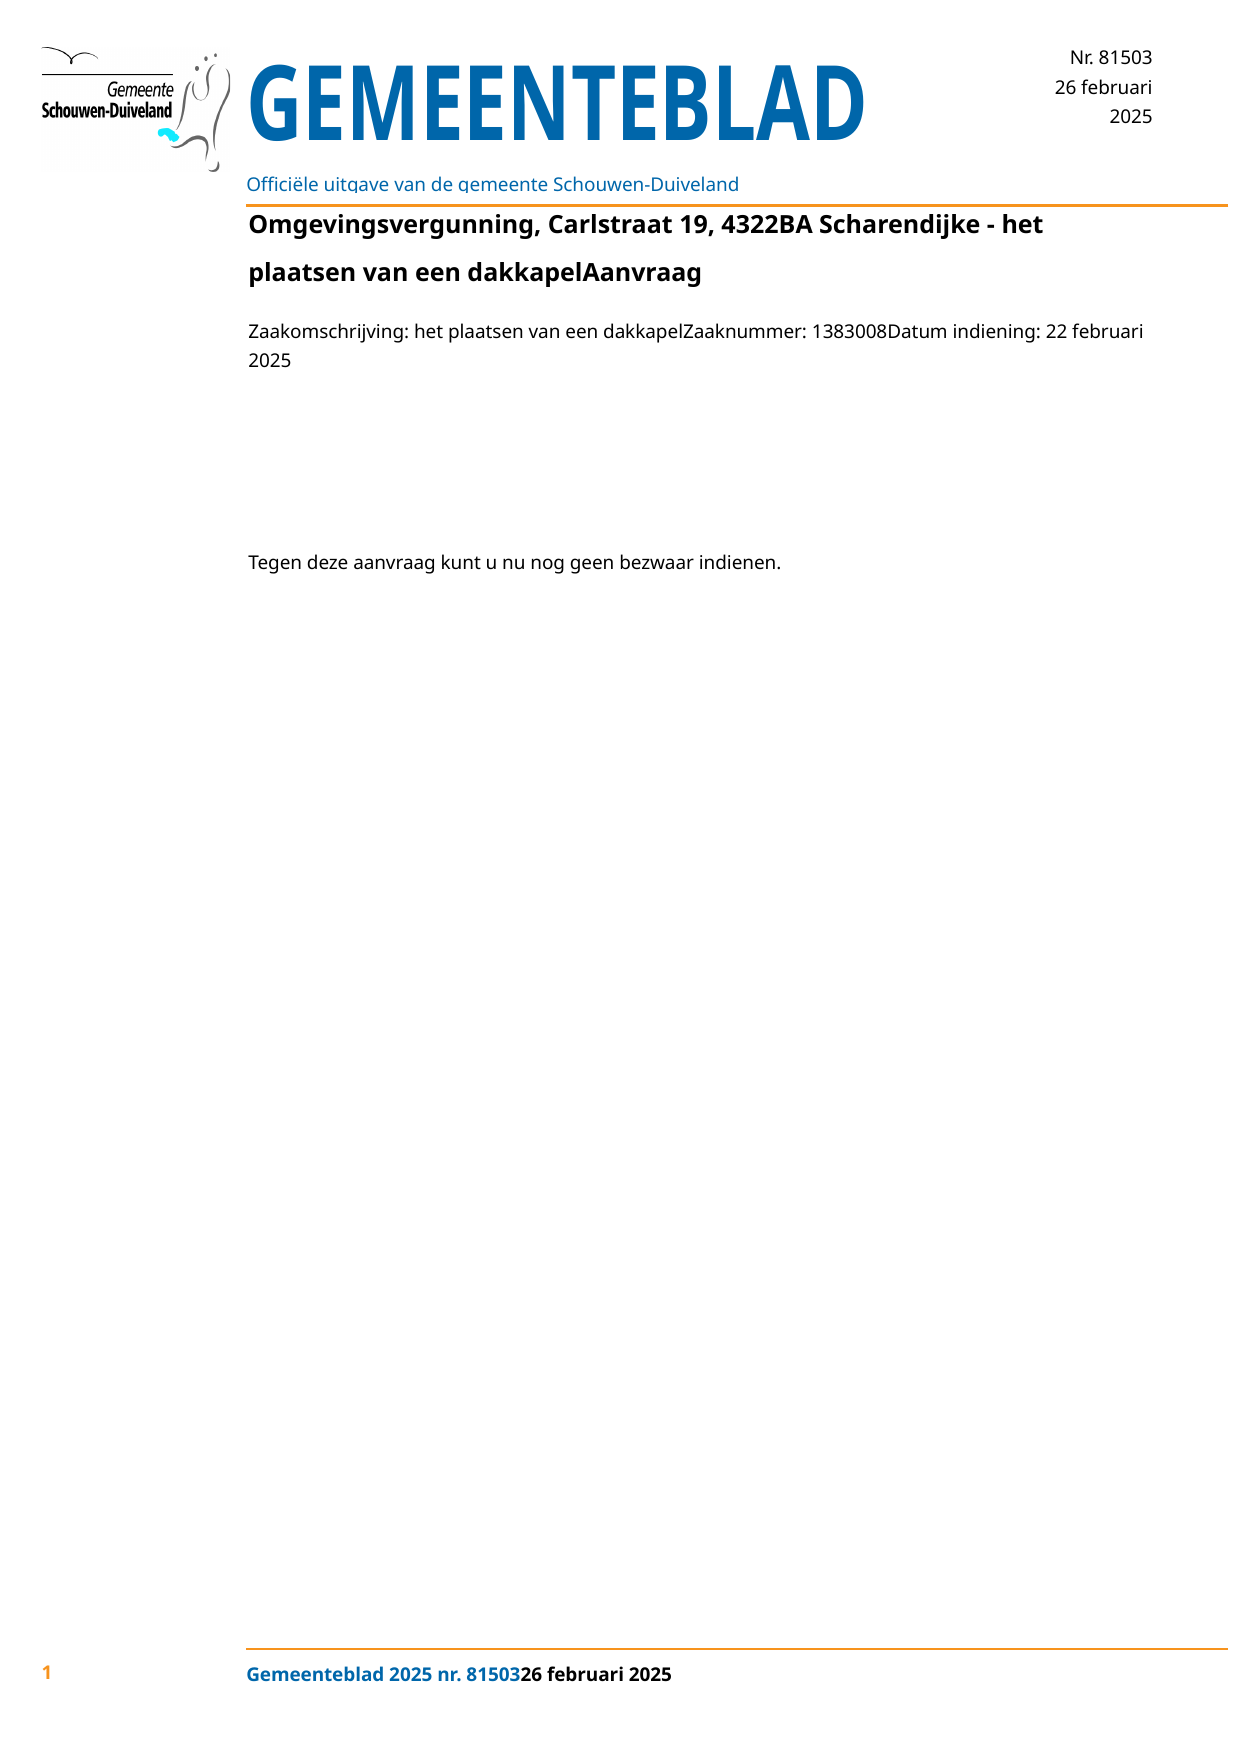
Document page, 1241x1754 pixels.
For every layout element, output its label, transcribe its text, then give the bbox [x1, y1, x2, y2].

text Tegen deze aanvraag kunt u nu nog geen bezwaar indienen. [248, 549, 1152, 575]
text Zaakomschrijving: het plaatsen van een dakkapelZaaknummer: 1383008Datum indiening: 22 februari 2025 [248, 318, 1152, 373]
picture [41, 47, 231, 172]
text Omgevingsvergunning, Carlstraat 19, 4322BA Scharendijke - het plaatsen van een dakkapelAanvraag [248, 207, 1152, 288]
